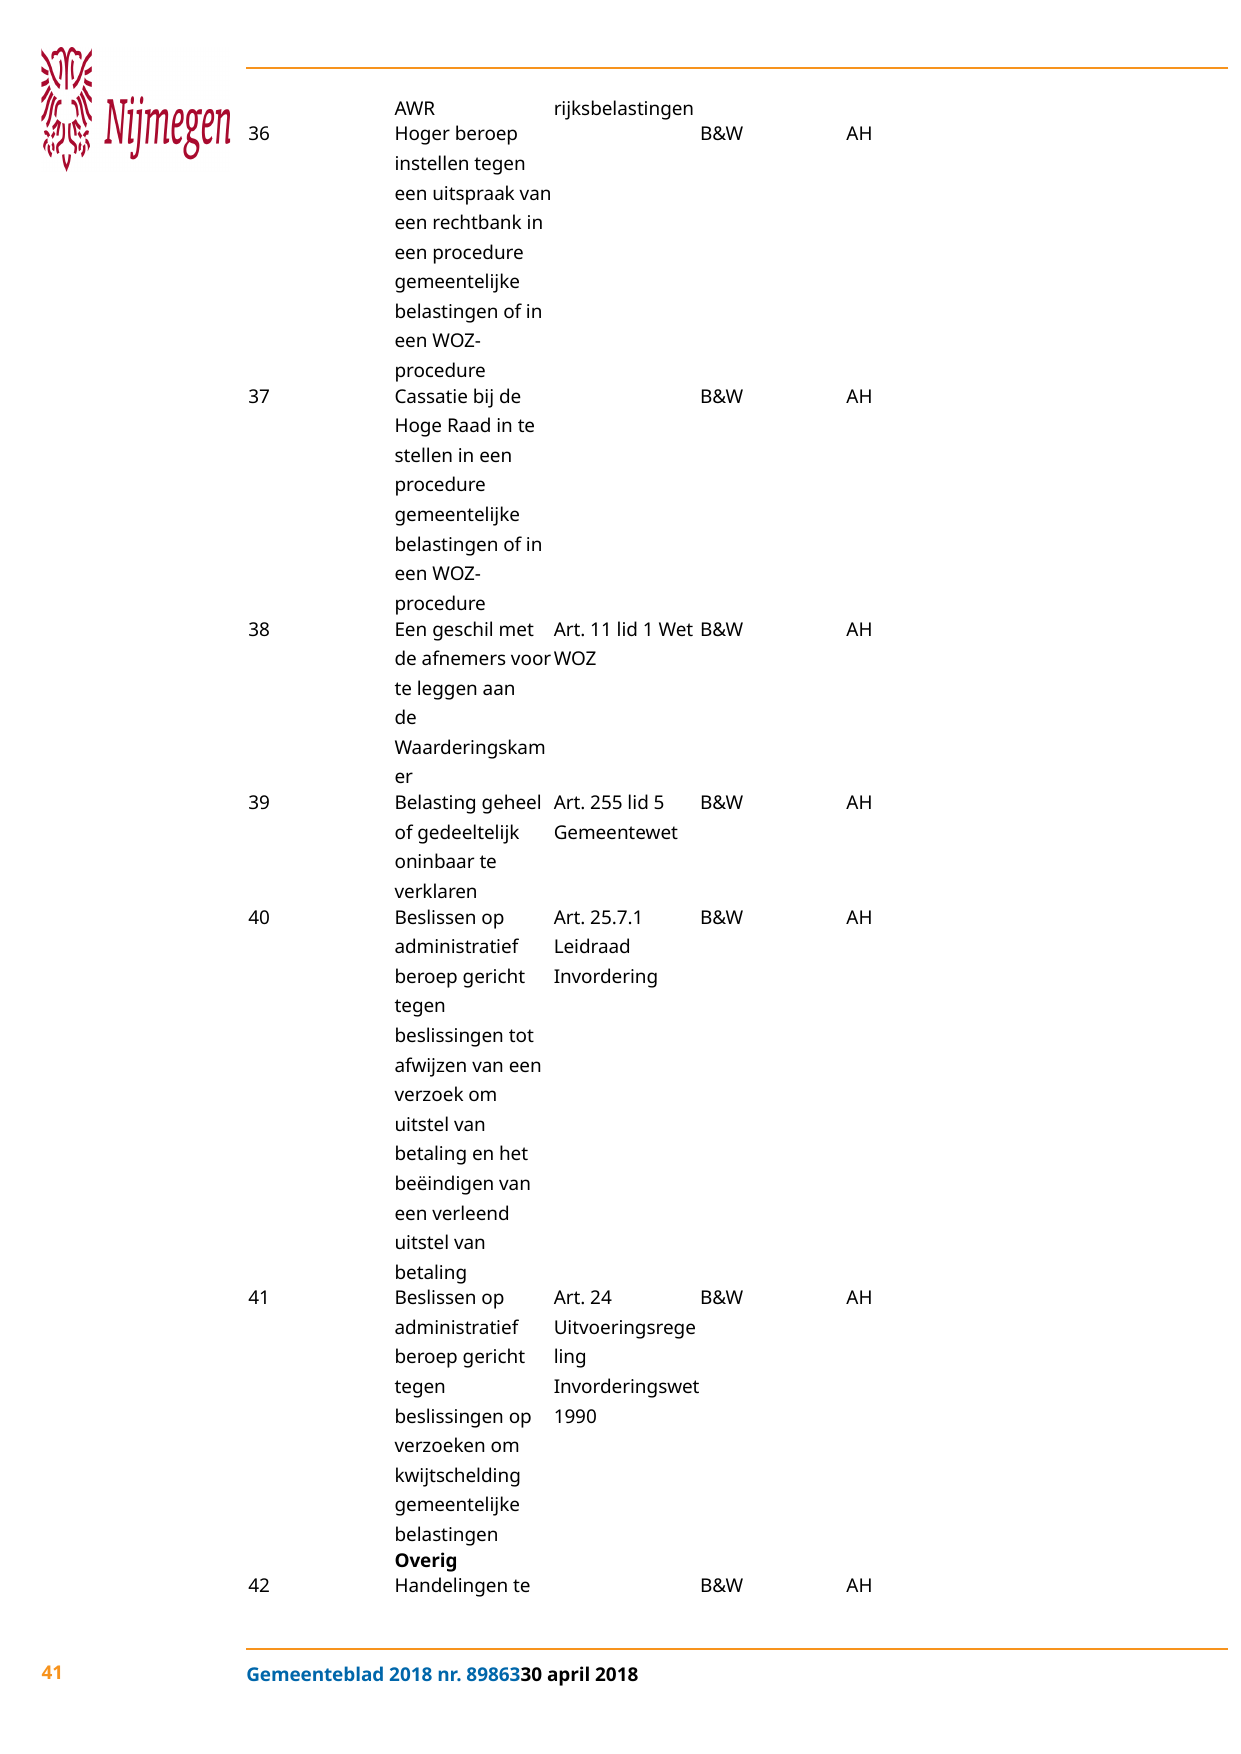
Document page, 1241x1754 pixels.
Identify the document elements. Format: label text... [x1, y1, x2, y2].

table_cell [993, 616, 1152, 789]
table_cell Hoger beroep instellen tegen een uitspraak van een rechtbank in een procedure gemeentelijke belastingen of in een WOZ-procedure [394, 121, 553, 383]
table_cell [554, 121, 700, 383]
table_cell [554, 1573, 700, 1598]
table_cell AH [846, 616, 992, 789]
table_cell [993, 789, 1152, 904]
table_cell [993, 904, 1152, 1284]
table_cell Handelingen te [394, 1573, 553, 1598]
table_cell Art. 255 lid 5 Gemeentewet [554, 789, 700, 904]
table_cell 41 [248, 1285, 394, 1547]
table_cell AH [846, 1285, 992, 1547]
table_cell B&W [700, 383, 846, 616]
table_cell AH [846, 789, 992, 904]
table_cell 39 [248, 789, 394, 904]
table_cell AWR [394, 95, 553, 121]
table_cell [846, 1547, 992, 1573]
table_cell [993, 121, 1152, 383]
table_cell Art. 24 Uitvoeringsregeling Invorderingswet 1990 [554, 1285, 700, 1547]
table_cell [993, 383, 1152, 616]
table_cell Art. 11 lid 1 Wet WOZ [554, 616, 700, 789]
table_cell [700, 95, 846, 121]
table_cell AH [846, 383, 992, 616]
table_cell 42 [248, 1573, 394, 1598]
table_cell 38 [248, 616, 394, 789]
table_cell 37 [248, 383, 394, 616]
table_cell rijksbelastingen [554, 95, 700, 121]
table_cell B&W [700, 616, 846, 789]
table_cell AH [846, 1573, 992, 1598]
table_cell Beslissen op administratief beroep gericht tegen beslissingen tot afwijzen van een verzoek om uitstel van betaling en het beëindigen van een verleend uitstel van betaling [394, 904, 553, 1284]
table_cell [248, 1547, 394, 1573]
table_cell [993, 95, 1152, 121]
table_cell [554, 1547, 700, 1573]
table_cell 36 [248, 121, 394, 383]
picture [41, 47, 231, 172]
table_cell [993, 1547, 1152, 1573]
table_cell AH [846, 121, 992, 383]
table_cell B&W [700, 1573, 846, 1598]
table_cell 40 [248, 904, 394, 1284]
table_cell Belasting geheel of gedeeltelijk oninbaar te verklaren [394, 789, 553, 904]
table_cell B&W [700, 121, 846, 383]
table_cell AH [846, 904, 992, 1284]
table_cell [846, 95, 992, 121]
table_cell [554, 383, 700, 616]
table_cell [248, 95, 394, 121]
table_cell [700, 1547, 846, 1573]
table_cell Art. 25.7.1 Leidraad Invordering [554, 904, 700, 1284]
table_cell B&W [700, 1285, 846, 1547]
table_cell Cassatie bij de Hoge Raad in te stellen in een procedure gemeentelijke belastingen of in een WOZ-procedure [394, 383, 553, 616]
table_cell Een geschil met de afnemers voor te leggen aan de Waarderingskamer [394, 616, 553, 789]
table_cell Beslissen op administratief beroep gericht tegen beslissingen op verzoeken om kwijtschelding gemeentelijke belastingen [394, 1285, 553, 1547]
table_cell B&W [700, 789, 846, 904]
table_cell [993, 1285, 1152, 1547]
table_cell [993, 1573, 1152, 1598]
table_cell Overig [394, 1547, 553, 1573]
table_cell B&W [700, 904, 846, 1284]
